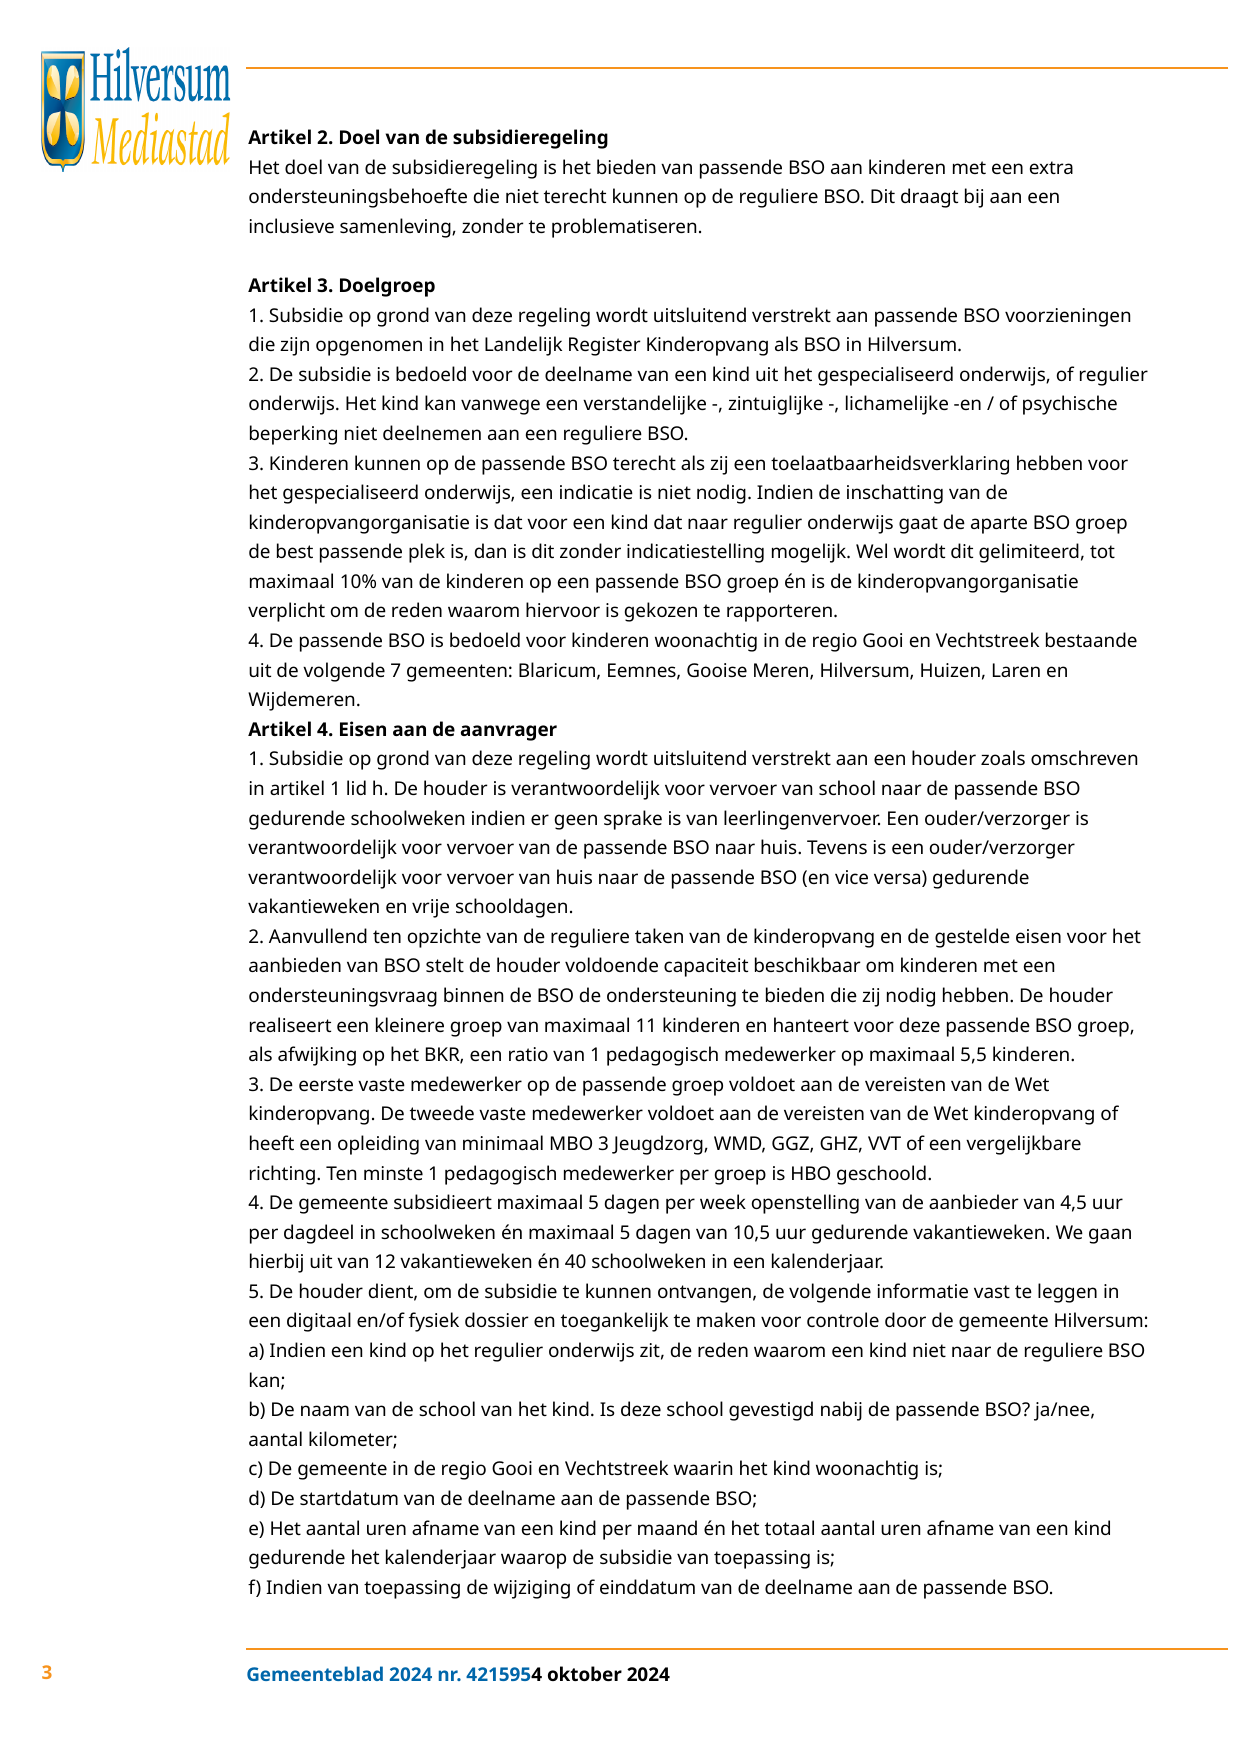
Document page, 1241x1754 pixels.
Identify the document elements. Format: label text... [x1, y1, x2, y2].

text 4. De passende BSO is bedoeld voor kinderen woonachtig in de regio Gooi en Vechtstreek bestaande uit de volgende 7 gemeenten: Blaricum, Eemnes, Gooise Meren, Hilversum, Huizen, Laren en Wijdemeren. [248, 627, 1152, 712]
text a) Indien een kind op het regulier onderwijs zit, de reden waarom een kind niet naar de reguliere BSO kan; [248, 1337, 1152, 1393]
picture [41, 47, 231, 172]
text Het doel van de subsidieregeling is het bieden van passende BSO aan kinderen met een extra ondersteuningsbehoefte die niet terecht kunnen op de reguliere BSO. Dit draagt bij aan een inclusieve samenleving, zonder te problematiseren. [248, 154, 1152, 239]
text e) Het aantal uren afname van een kind per maand én het totaal aantal uren afname van een kind gedurende het kalenderjaar waarop de subsidie van toepassing is; [248, 1515, 1152, 1570]
text 3. De eerste vaste medewerker op de passende groep voldoet aan de vereisten van de Wet kinderopvang. De tweede vaste medewerker voldoet aan de vereisten van de Wet kinderopvang of heeft een opleiding van minimaal MBO 3 Jeugdzorg, WMD, GGZ, GHZ, VVT of een vergelijkbare richting. Ten minste 1 pedagogisch medewerker per groep is HBO geschoold. [248, 1071, 1152, 1186]
text Artikel 2. Doel van de subsidieregeling [248, 124, 1152, 150]
text b) De naam van de school van het kind. Is deze school gevestigd nabij de passende BSO? ja/nee, aantal kilometer; [248, 1396, 1152, 1452]
text 1. Subsidie op grond van deze regeling wordt uitsluitend verstrekt aan passende BSO voorzieningen die zijn opgenomen in het Landelijk Register Kinderopvang als BSO in Hilversum. [248, 302, 1152, 357]
text 2. De subsidie is bedoeld voor de deelname van een kind uit het gespecialiseerd onderwijs, of regulier onderwijs. Het kind kan vanwege een verstandelijke -, zintuiglijke -, lichamelijke -en / of psychische beperking niet deelnemen aan een reguliere BSO. [248, 361, 1152, 446]
text 2. Aanvullend ten opzichte van de reguliere taken van de kinderopvang en de gestelde eisen voor het aanbieden van BSO stelt de houder voldoende capaciteit beschikbaar om kinderen met een ondersteuningsvraag binnen de BSO de ondersteuning te bieden die zij nodig hebben. De houder realiseert een kleinere groep van maximaal 11 kinderen en hanteert voor deze passende BSO groep, als afwijking op het BKR, een ratio van 1 pedagogisch medewerker op maximaal 5,5 kinderen. [248, 923, 1152, 1067]
text Artikel 3. Doelgroep [248, 272, 1152, 298]
text 4. De gemeente subsidieert maximaal 5 dagen per week openstelling van de aanbieder van 4,5 uur per dagdeel in schoolweken én maximaal 5 dagen van 10,5 uur gedurende vakantieweken. We gaan hierbij uit van 12 vakantieweken én 40 schoolweken in een kalenderjaar. [248, 1189, 1152, 1274]
text 5. De houder dient, om de subsidie te kunnen ontvangen, de volgende informatie vast te leggen in een digitaal en/of fysiek dossier en toegankelijk te maken voor controle door de gemeente Hilversum: [248, 1278, 1152, 1333]
text Artikel 4. Eisen aan de aanvrager [248, 716, 1152, 742]
text 1. Subsidie op grond van deze regeling wordt uitsluitend verstrekt aan een houder zoals omschreven in artikel 1 lid h. De houder is verantwoordelijk voor vervoer van school naar de passende BSO gedurende schoolweken indien er geen sprake is van leerlingenvervoer. Een ouder/verzorger is verantwoordelijk voor vervoer van de passende BSO naar huis. Tevens is een ouder/verzorger verantwoordelijk voor vervoer van huis naar de passende BSO (en vice versa) gedurende vakantieweken en vrije schooldagen. [248, 746, 1152, 919]
text 3. Kinderen kunnen op de passende BSO terecht als zij een toelaatbaarheidsverklaring hebben voor het gespecialiseerd onderwijs, een indicatie is niet nodig. Indien de inschatting van de kinderopvangorganisatie is dat voor een kind dat naar regulier onderwijs gaat de aparte BSO groep de best passende plek is, dan is dit zonder indicatiestelling mogelijk. Wel wordt dit gelimiteerd, tot maximaal 10% van de kinderen op een passende BSO groep én is de kinderopvangorganisatie verplicht om de reden waarom hiervoor is gekozen te rapporteren. [248, 450, 1152, 623]
text f) Indien van toepassing de wijziging of einddatum van de deelname aan de passende BSO. [248, 1574, 1152, 1600]
text d) De startdatum van de deelname aan de passende BSO; [248, 1485, 1152, 1511]
text c) De gemeente in de regio Gooi en Vechtstreek waarin het kind woonachtig is; [248, 1456, 1152, 1481]
